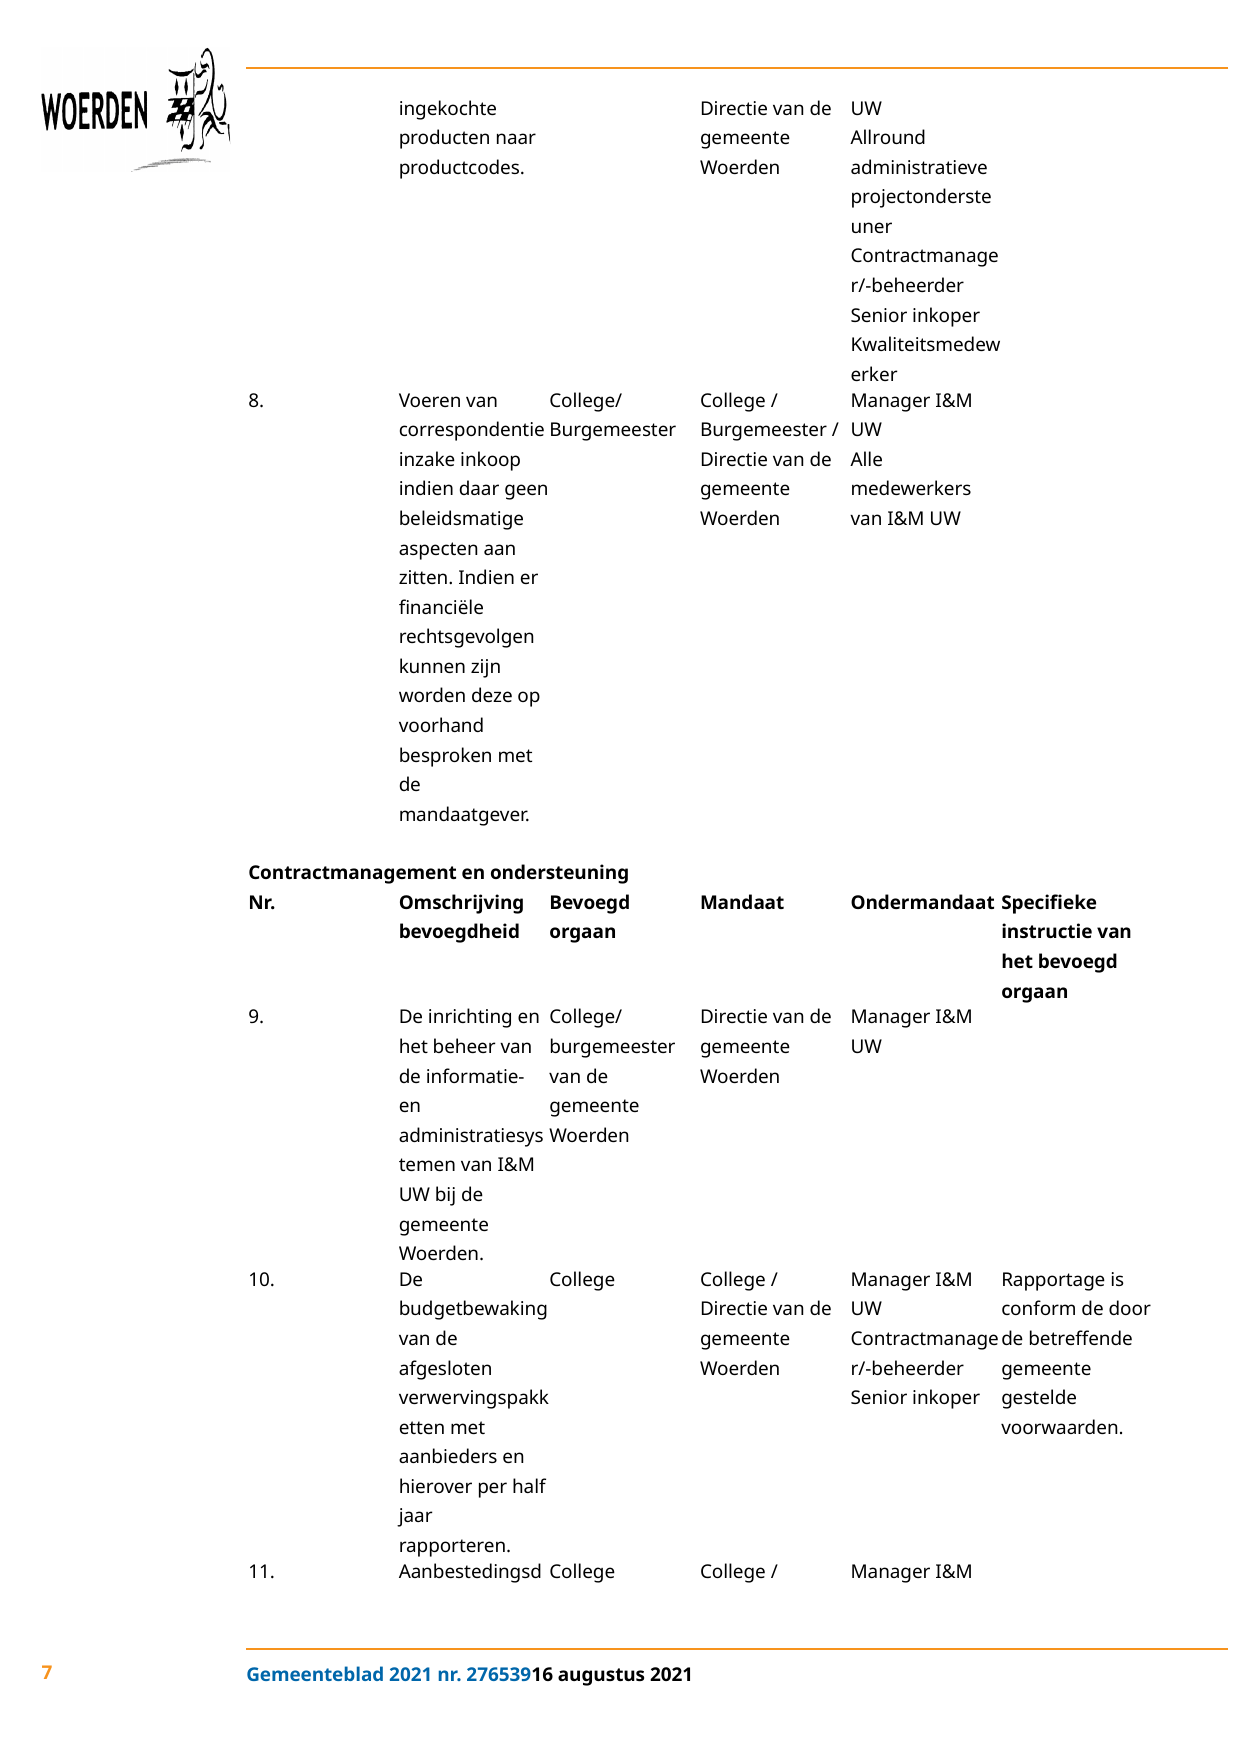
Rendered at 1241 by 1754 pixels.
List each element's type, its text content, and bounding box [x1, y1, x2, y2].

table_header Ondermandaat [850, 889, 1001, 1004]
table_cell Manager I&M UW Contractmanager/-beheerder Senior inkoper [850, 1266, 1001, 1558]
table_cell Manager I&M [850, 1558, 1001, 1584]
table_cell Manager I&M UW Alle medewerkers van I&M UW [850, 387, 1001, 827]
table_cell College/ burgemeester van de gemeente Woerden [549, 1004, 700, 1266]
table_header Specifieke instructie van het bevoegd orgaan [1001, 889, 1152, 1004]
table_cell Voeren van correspondentie inzake inkoop indien daar geen beleidsmatige aspecten aan zitten. Indien er financiële rechtsgevolgen kunnen zijn worden deze op voorhand besproken met de mandaatgever. [399, 387, 549, 827]
table_cell Directie van de gemeente Woerden [700, 95, 850, 387]
table_cell 10. [248, 1266, 398, 1558]
table_header Bevoegd orgaan [549, 889, 700, 1004]
table_cell Manager I&M UW [850, 1004, 1001, 1266]
table_cell [248, 95, 398, 387]
table_header Omschrijving bevoegdheid [399, 889, 549, 1004]
table_cell UW Allround administratieve projectondersteuner Contractmanager/-beheerder Senior inkoper Kwaliteitsmedewerker [850, 95, 1001, 387]
table_header Nr. [248, 889, 398, 1004]
table_cell ingekochte producten naar productcodes. [399, 95, 549, 387]
table_cell [1001, 95, 1152, 387]
table_cell [549, 95, 700, 387]
picture [41, 47, 231, 172]
table_cell College/ Burgemeester [549, 387, 700, 827]
table_cell Directie van de gemeente Woerden [700, 1004, 850, 1266]
table_cell [1001, 1558, 1152, 1584]
table_cell College / [700, 1558, 850, 1584]
text Contractmanagement en ondersteuning [248, 859, 1152, 885]
table_cell 11. [248, 1558, 398, 1584]
table_cell College / Directie van de gemeente Woerden [700, 1266, 850, 1558]
table_cell 9. [248, 1004, 398, 1266]
table_cell 8. [248, 387, 398, 827]
table_cell Aanbestedingsd [399, 1558, 549, 1584]
table_cell [1001, 387, 1152, 827]
table_cell De inrichting en het beheer van de informatie- en administratiesystemen van I&M UW bij de gemeente Woerden. [399, 1004, 549, 1266]
table_cell De budgetbewaking van de afgesloten verwervingspakketten met aanbieders en hierover per half jaar rapporteren. [399, 1266, 549, 1558]
table_cell College / Burgemeester / Directie van de gemeente Woerden [700, 387, 850, 827]
table_cell Rapportage is conform de door de betreffende gemeente gestelde voorwaarden. [1001, 1266, 1152, 1558]
table_cell College [549, 1266, 700, 1558]
table_header Mandaat [700, 889, 850, 1004]
table_cell [1001, 1004, 1152, 1266]
table_cell College [549, 1558, 700, 1584]
